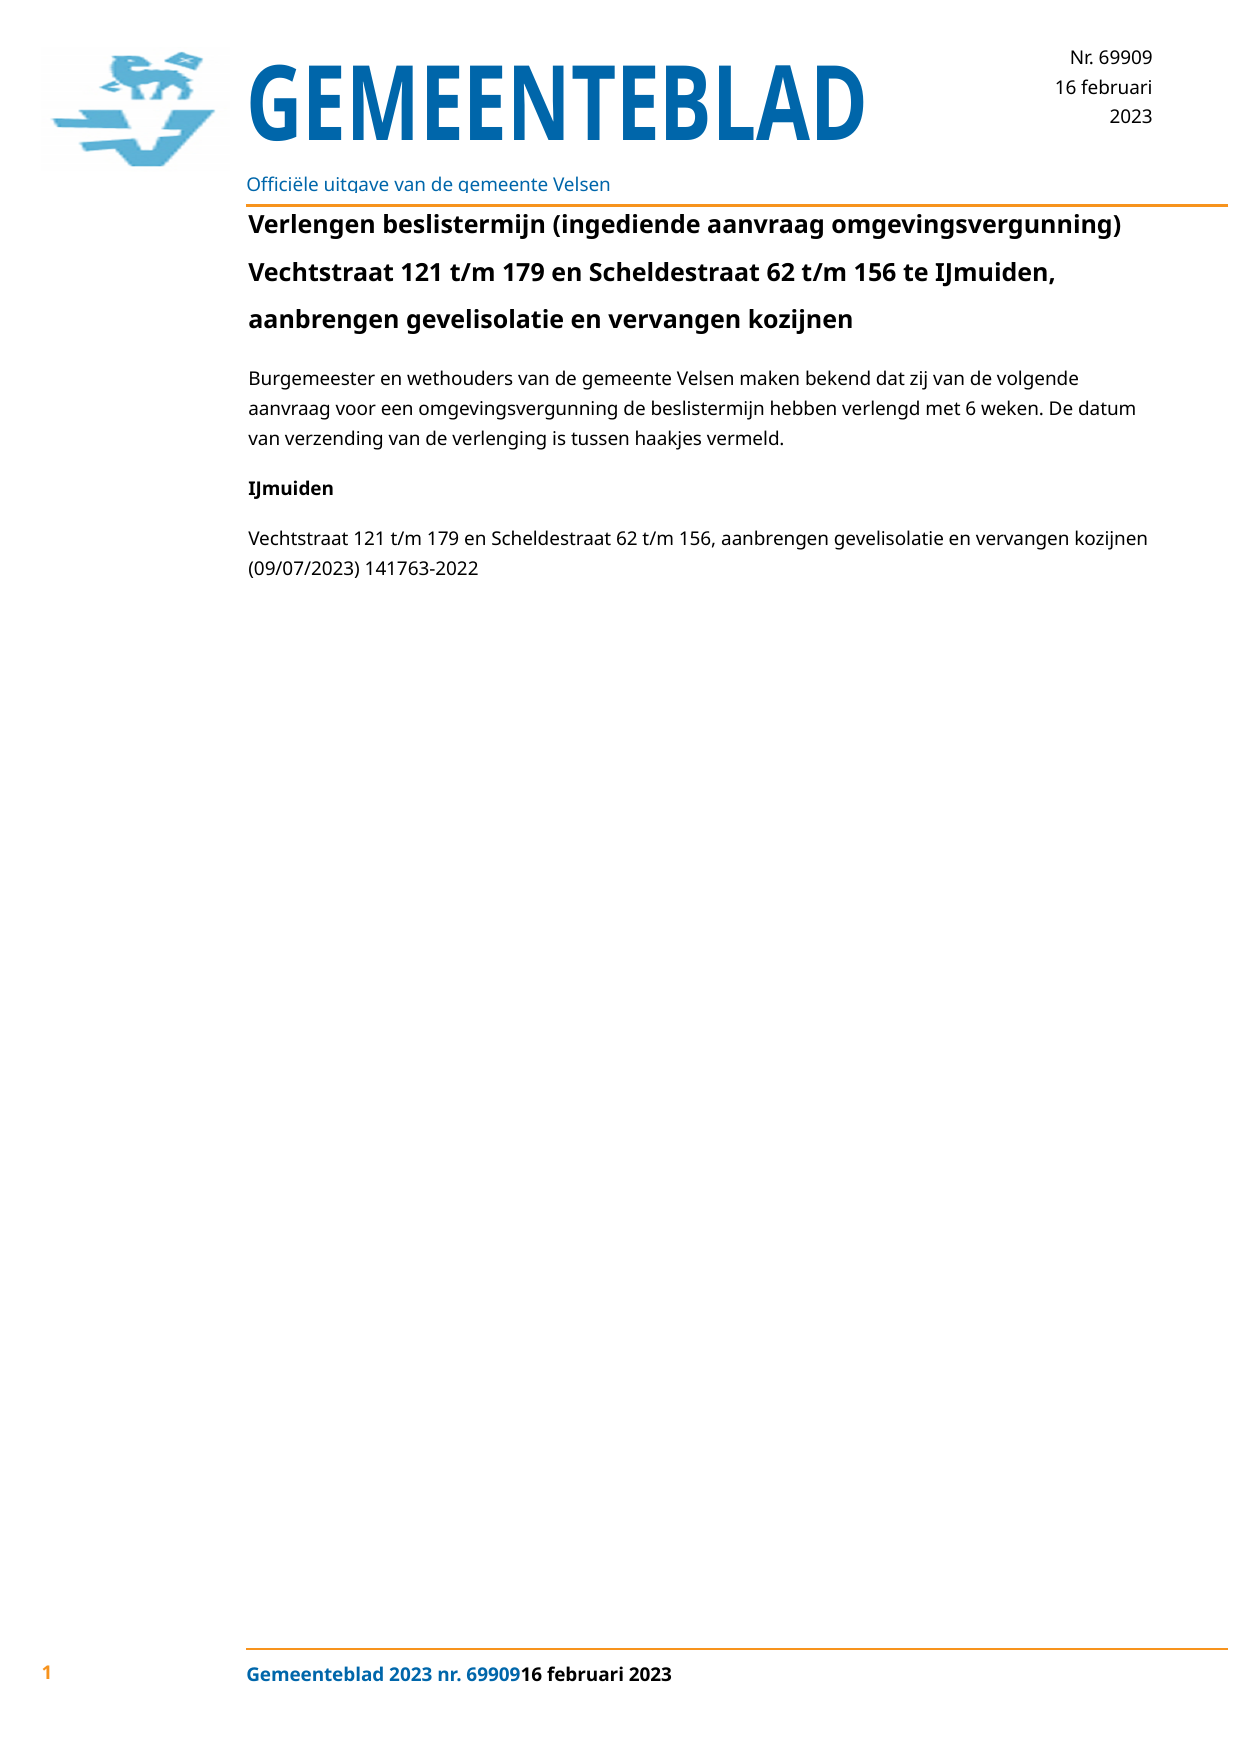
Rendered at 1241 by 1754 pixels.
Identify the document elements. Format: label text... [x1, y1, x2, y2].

picture [41, 47, 231, 172]
text Vechtstraat 121 t/m 179 en Scheldestraat 62 t/m 156, aanbrengen gevelisolatie en vervangen kozijnen (09/07/2023) 141763-2022 [248, 526, 1152, 581]
text Verlengen beslistermijn (ingediende aanvraag omgevingsvergunning) Vechtstraat 121 t/m 179 en Scheldestraat 62 t/m 156 te IJmuiden, aanbrengen gevelisolatie en vervangen kozijnen [248, 207, 1152, 336]
text Burgemeester en wethouders van de gemeente Velsen maken bekend dat zij van de volgende aanvraag voor een omgevingsvergunning de beslistermijn hebben verlengd met 6 weken. De datum van verzending van de verlenging is tussen haakjes vermeld. [248, 366, 1152, 450]
text IJmuiden [248, 475, 1152, 501]
